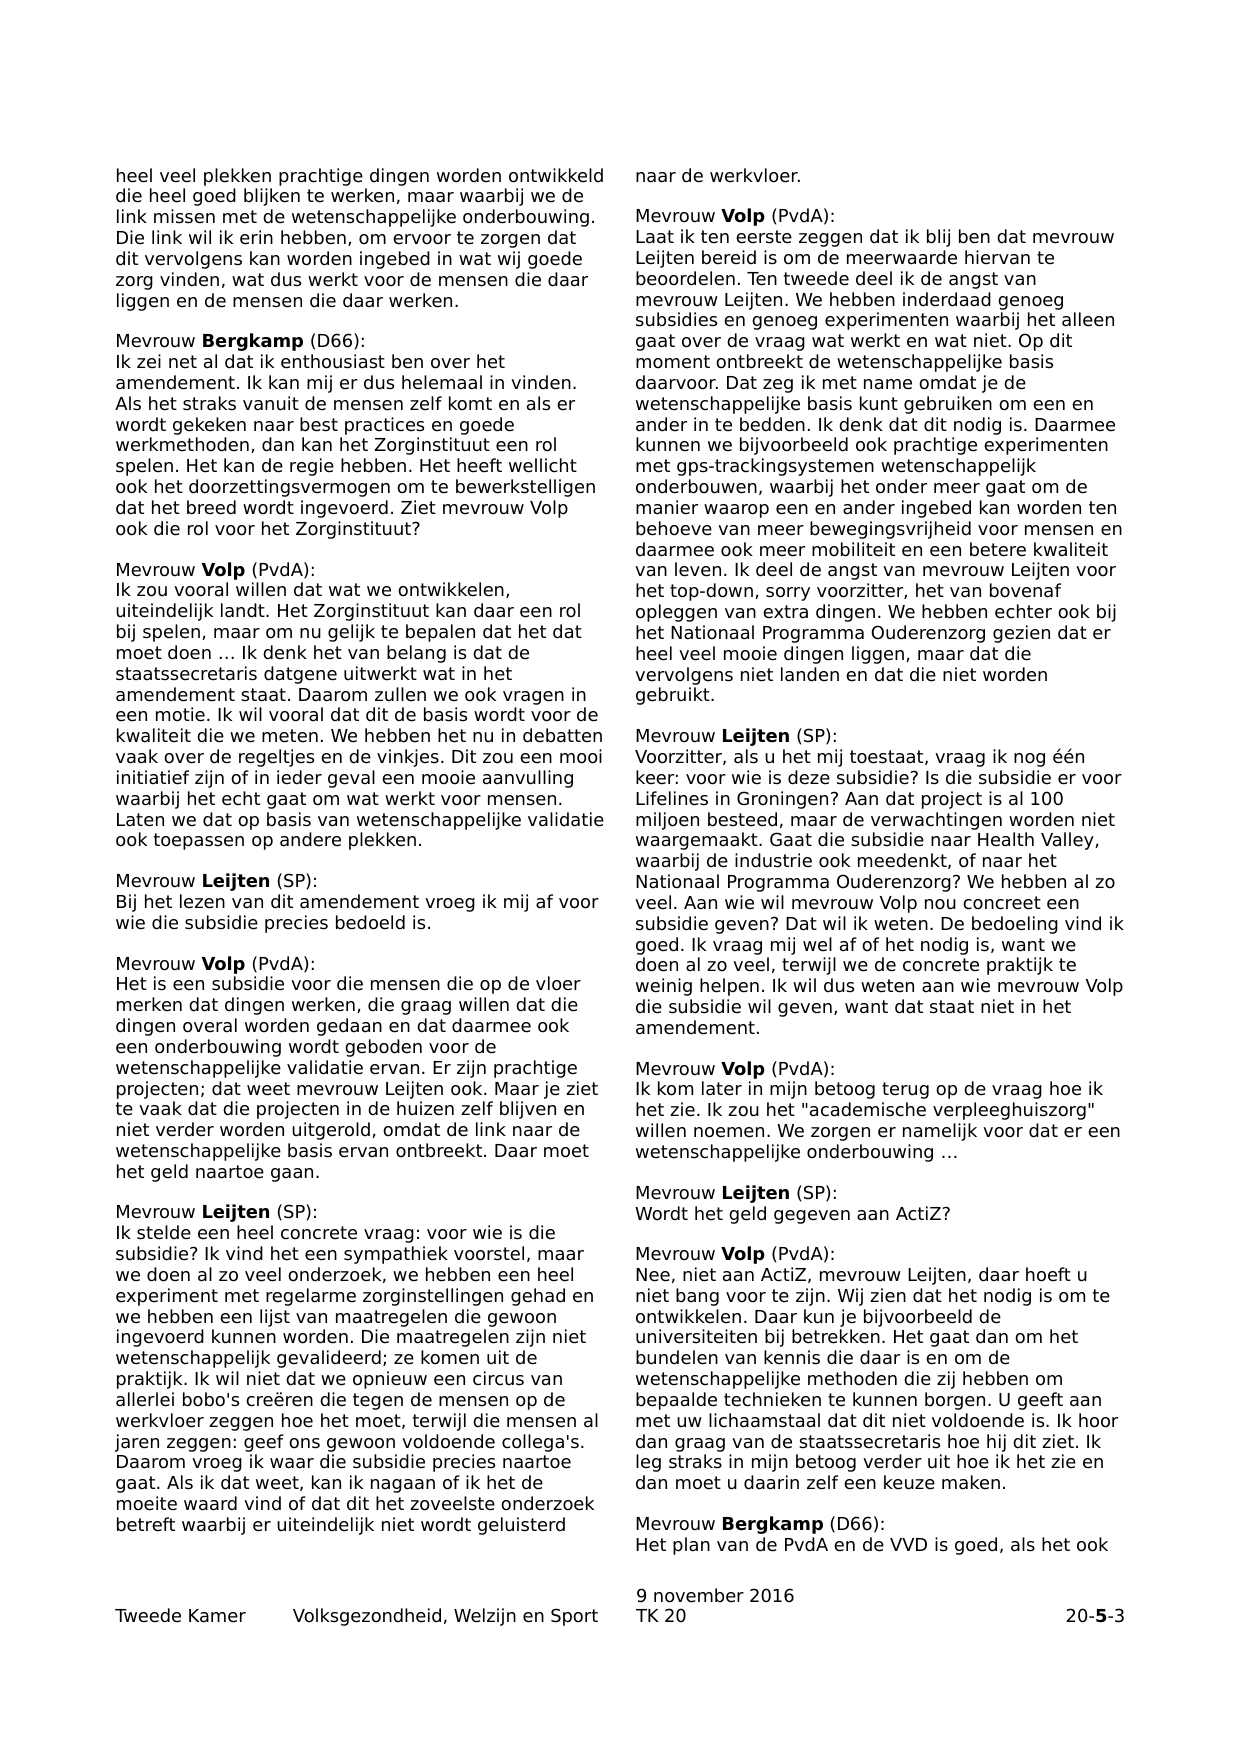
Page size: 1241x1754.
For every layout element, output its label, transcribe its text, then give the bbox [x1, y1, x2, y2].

text Mevrouw Volp (PvdA): [115, 953, 605, 974]
text Laat ik ten eerste zeggen dat ik blij ben dat mevrouw Leijten bereid is om de meerwaarde hiervan te beoordelen. Ten tweede deel ik de angst van mevrouw Leijten. We hebben inderdaad genoeg subsidies en genoeg experimenten waarbij het alleen gaat over de vraag wat werkt en wat niet. Op dit moment ontbreekt de wetenschappelijke basis daarvoor. Dat zeg ik met name omdat je de wetenschappelijke basis kunt gebruiken om een en ander in te bedden. Ik denk dat dit nodig is. Daarmee kunnen we bijvoorbeeld ook prachtige experimenten met gps-trackingsystemen wetenschappelijk onderbouwen, waarbij het onder meer gaat om de manier waarop een en ander ingebed kan worden ten behoeve van meer bewegingsvrijheid voor mensen en daarmee ook meer mobiliteit en een betere kwaliteit van leven. Ik deel de angst van mevrouw Leijten voor het top-down, sorry voorzitter, het van bovenaf opleggen van extra dingen. We hebben echter ook bij het Nationaal Programma Ouderenzorg gezien dat er heel veel mooie dingen liggen, maar dat die vervolgens niet landen en dat die niet worden gebruikt. [635, 227, 1125, 706]
text Mevrouw Volp (PvdA): [635, 1058, 1125, 1079]
text Het plan van de PvdA en de VVD is goed, als het ook [635, 1535, 1125, 1556]
text Ik zei net al dat ik enthousiast ben over het amendement. Ik kan mij er dus helemaal in vinden. Als het straks vanuit de mensen zelf komt en als er wordt gekeken naar best practices en goede werkmethoden, dan kan het Zorginstituut een rol spelen. Het kan de regie hebben. Het heeft wellicht ook het doorzettingsvermogen om te bewerkstelligen dat het breed wordt ingevoerd. Ziet mevrouw Volp ook die rol voor het Zorginstituut? [115, 352, 605, 539]
text Nee, niet aan ActiZ, mevrouw Leijten, daar hoeft u niet bang voor te zijn. Wij zien dat het nodig is om te ontwikkelen. Daar kun je bijvoorbeeld de universiteiten bij betrekken. Het gaat dan om het bundelen van kennis die daar is en om de wetenschappelijke methoden die zij hebben om bepaalde technieken te kunnen borgen. U geeft aan met uw lichaamstaal dat dit niet voldoende is. Ik hoor dan graag van de staatssecretaris hoe hij dit ziet. Ik leg straks in mijn betoog verder uit hoe ik het zie en dan moet u daarin zelf een keuze maken. [635, 1265, 1125, 1494]
text heel veel plekken prachtige dingen worden ontwikkeld die heel goed blijken te werken, maar waarbij we de link missen met de wetenschappelijke onderbouwing. Die link wil ik erin hebben, om ervoor te zorgen dat dit vervolgens kan worden ingebed in wat wij goede zorg vinden, wat dus werkt voor de mensen die daar liggen en de mensen die daar werken. [115, 165, 605, 311]
text Ik zou vooral willen dat wat we ontwikkelen, uiteindelijk landt. Het Zorginstituut kan daar een rol bij spelen, maar om nu gelijk te bepalen dat het dat moet doen … Ik denk het van belang is dat de staatssecretaris datgene uitwerkt wat in het amendement staat. Daarom zullen we ook vragen in een motie. Ik wil vooral dat dit de basis wordt voor de kwaliteit die we meten. We hebben het nu in debatten vaak over de regeltjes en de vinkjes. Dit zou een mooi initiatief zijn of in ieder geval een mooie aanvulling waarbij het echt gaat om wat werkt voor mensen. Laten we dat op basis van wetenschappelijke validatie ook toepassen op andere plekken. [115, 580, 605, 851]
text Mevrouw Volp (PvdA): [635, 1244, 1125, 1265]
text Ik kom later in mijn betoog terug op de vraag hoe ik het zie. Ik zou het "academische verpleeghuiszorg" willen noemen. We zorgen er namelijk voor dat er een wetenschappelijke onderbouwing … [635, 1079, 1125, 1162]
text Het is een subsidie voor die mensen die op de vloer merken dat dingen werken, die graag willen dat die dingen overal worden gedaan en dat daarmee ook een onderbouwing wordt geboden voor de wetenschappelijke validatie ervan. Er zijn prachtige projecten; dat weet mevrouw Leijten ook. Maar je ziet te vaak dat die projecten in de huizen zelf blijven en niet verder worden uitgerold, omdat de link naar de wetenschappelijke basis ervan ontbreekt. Daar moet het geld naartoe gaan. [115, 974, 605, 1182]
text Mevrouw Leijten (SP): [115, 871, 605, 892]
text Mevrouw Volp (PvdA): [635, 206, 1125, 227]
text Mevrouw Leijten (SP): [115, 1202, 605, 1223]
text Mevrouw Bergkamp (D66): [115, 331, 605, 352]
text Voorzitter, als u het mij toestaat, vraag ik nog één keer: voor wie is deze subsidie? Is die subsidie er voor Lifelines in Groningen? Aan dat project is al 100 miljoen besteed, maar de verwachtingen worden niet waargemaakt. Gaat die subsidie naar Health Valley, waarbij de industrie ook meedenkt, of naar het Nationaal Programma Ouderenzorg? We hebben al zo veel. Aan wie wil mevrouw Volp nou concreet een subsidie geven? Dat wil ik weten. De bedoeling vind ik goed. Ik vraag mij wel af of het nodig is, want we doen al zo veel, terwijl we de concrete praktijk te weinig helpen. Ik wil dus weten aan wie mevrouw Volp die subsidie wil geven, want dat staat niet in het amendement. [635, 747, 1125, 1038]
text Wordt het geld gegeven aan ActiZ? [635, 1203, 1125, 1224]
text Mevrouw Leijten (SP): [635, 1182, 1125, 1203]
text Ik stelde een heel concrete vraag: voor wie is die subsidie? Ik vind het een sympathiek voorstel, maar we doen al zo veel onderzoek, we hebben een heel experiment met regelarme zorginstellingen gehad en we hebben een lijst van maatregelen die gewoon ingevoerd kunnen worden. Die maatregelen zijn niet wetenschappelijk gevalideerd; ze komen uit de praktijk. Ik wil niet dat we opnieuw een circus van allerlei bobo's creëren die tegen de mensen op de werkvloer zeggen hoe het moet, terwijl die mensen al jaren zeggen: geef ons gewoon voldoende collega's. Daarom vroeg ik waar die subsidie precies naartoe gaat. Als ik dat weet, kan ik nagaan of ik het de moeite waard vind of dat dit het zoveelste onderzoek betreft waarbij er uiteindelijk niet wordt geluisterd [115, 1223, 605, 1536]
text naar de werkvloer. [635, 165, 1125, 186]
text Mevrouw Leijten (SP): [635, 726, 1125, 747]
text Mevrouw Volp (PvdA): [115, 559, 605, 580]
text Bij het lezen van dit amendement vroeg ik mij af voor wie die subsidie precies bedoeld is. [115, 892, 605, 933]
text Mevrouw Bergkamp (D66): [635, 1514, 1125, 1535]
